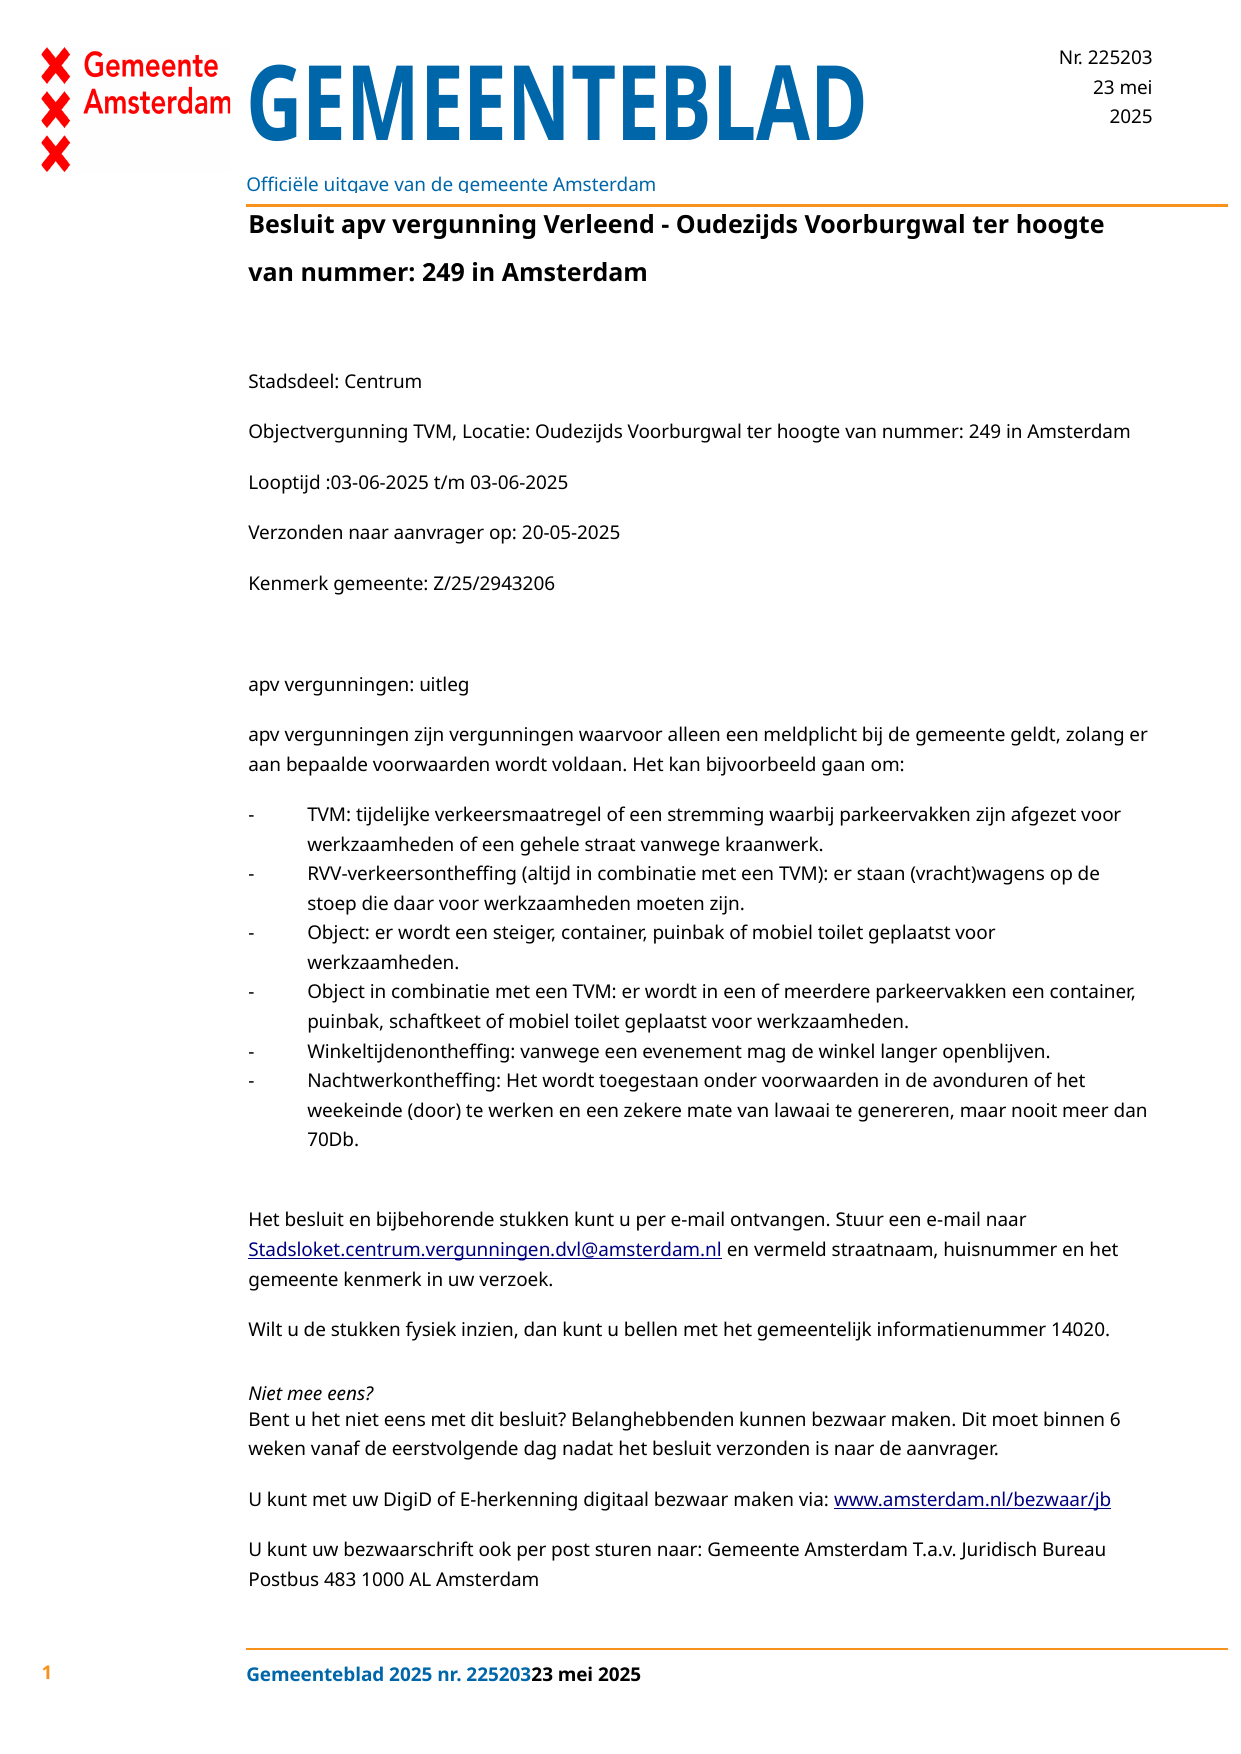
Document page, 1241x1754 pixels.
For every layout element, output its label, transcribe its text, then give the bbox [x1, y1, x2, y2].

text Looptijd :03-06-2025 t/m 03-06-2025 [248, 469, 1152, 495]
list Winkeltijdenontheffing: vanwege een evenement mag de winkel langer openblijven. [248, 1038, 1152, 1064]
text apv vergunningen: uitleg [248, 671, 1152, 697]
list TVM: tijdelijke verkeersmaatregel of een stremming waarbij parkeervakken zijn afgezet voor werkzaamheden of een gehele straat vanwege kraanwerk. [248, 801, 1152, 857]
text apv vergunningen zijn vergunningen waarvoor alleen een meldplicht bij de gemeente geldt, zolang er aan bepaalde voorwaarden wordt voldaan. Het kan bijvoorbeeld gaan om: [248, 721, 1152, 777]
picture [41, 47, 231, 172]
list Object: er wordt een steiger, container, puinbak of mobiel toilet geplaatst voor werkzaamheden. [248, 919, 1152, 975]
text Stadsdeel: Centrum [248, 368, 1152, 394]
text Wilt u de stukken fysiek inzien, dan kunt u bellen met het gemeentelijk informatienummer 14020. [248, 1316, 1152, 1342]
text Besluit apv vergunning Verleend - Oudezijds Voorburgwal ter hoogte van nummer: 249 in Amsterdam [248, 207, 1152, 288]
list Nachtwerkontheffing: Het wordt toegestaan onder voorwaarden in de avonduren of het weekeinde (door) te werken en een zekere mate van lawaai te genereren, maar nooit meer dan 70Db. [248, 1067, 1152, 1152]
text Bent u het niet eens met dit besluit? Belanghebbenden kunnen bezwaar maken. Dit moet binnen 6 weken vanaf de eerstvolgende dag nadat het besluit verzonden is naar de aanvrager. [248, 1406, 1152, 1461]
text Objectvergunning TVM, Locatie: Oudezijds Voorburgwal ter hoogte van nummer: 249 in Amsterdam [248, 419, 1152, 444]
text Kenmerk gemeente: Z/25/2943206 [248, 570, 1152, 596]
text Niet mee eens? [248, 1380, 1152, 1406]
list Object in combinatie met een TVM: er wordt in een of meerdere parkeervakken een container, puinbak, schaftkeet of mobiel toilet geplaatst voor werkzaamheden. [248, 979, 1152, 1034]
list RVV-verkeersontheffing (altijd in combinatie met een TVM): er staan (vracht)wagens op de stoep die daar voor werkzaamheden moeten zijn. [248, 860, 1152, 916]
text Verzonden naar aanvrager op: 20-05-2025 [248, 519, 1152, 545]
text U kunt uw bezwaarschrift ook per post sturen naar: Gemeente Amsterdam T.a.v. Juridisch Bureau Postbus 483 1000 AL Amsterdam [248, 1536, 1152, 1592]
text U kunt met uw DigiD of E-herkenning digitaal bezwaar maken via: www.amsterdam.nl/bezwaar/jb [248, 1486, 1152, 1512]
text Het besluit en bijbehorende stukken kunt u per e-mail ontvangen. Stuur een e-mail naar Stadsloket.centrum.vergunningen.dvl@amsterdam.nl en vermeld straatnaam, huisnummer en het gemeente kenmerk in uw verzoek. [248, 1207, 1152, 1292]
